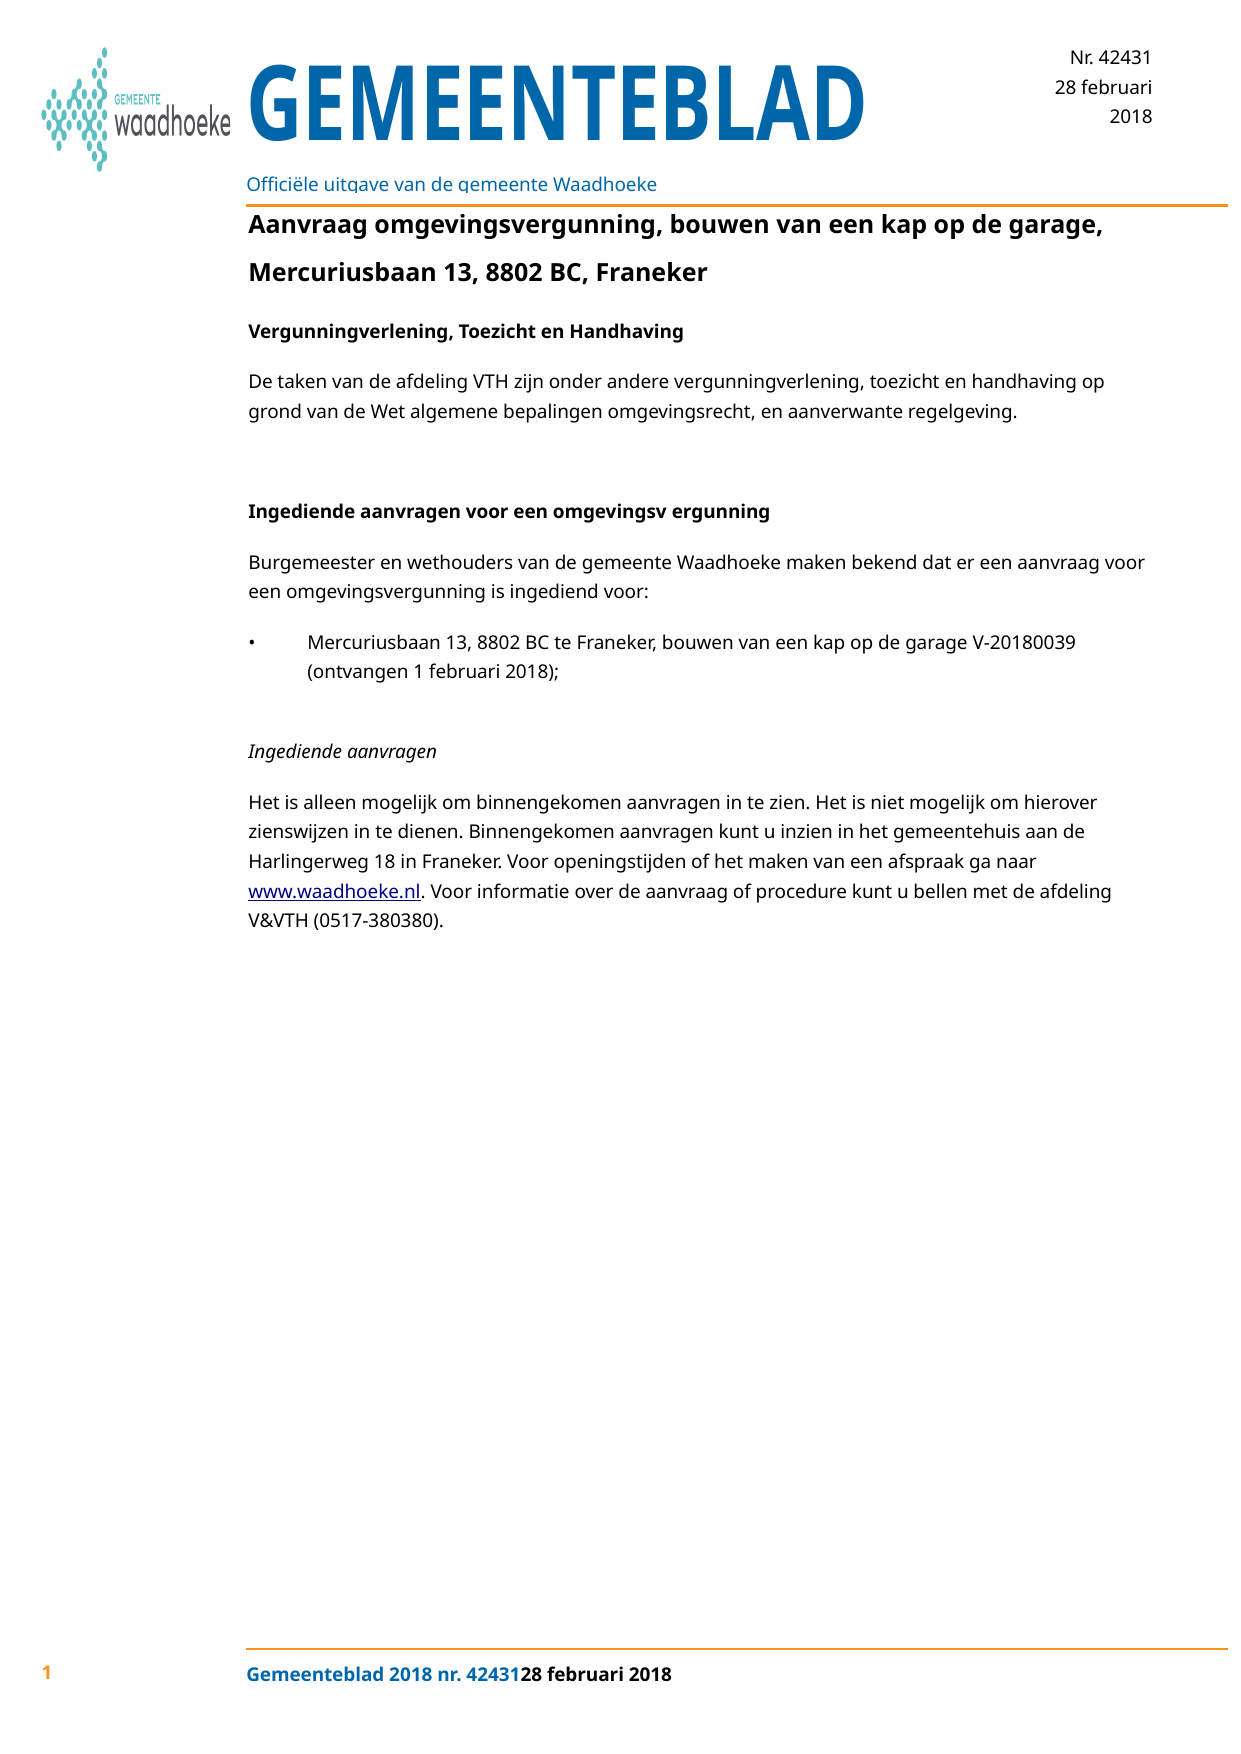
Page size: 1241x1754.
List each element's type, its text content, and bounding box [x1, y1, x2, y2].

text Het is alleen mogelijk om binnengekomen aanvragen in te zien. Het is niet mogelijk om hierover zienswijzen in te dienen. Binnengekomen aanvragen kunt u inzien in het gemeentehuis aan de Harlingerweg 18 in Franeker. Voor openingstijden of het maken van een afspraak ga naar www.waadhoeke.nl. Voor informatie over de aanvraag of procedure kunt u bellen met de afdeling V&VTH (0517-380380). [248, 789, 1152, 933]
text De taken van de afdeling VTH zijn onder andere vergunningverlening, toezicht en handhaving op grond van de Wet algemene bepalingen omgevingsrecht, en aanverwante regelgeving. [248, 368, 1152, 424]
text Aanvraag omgevingsvergunning, bouwen van een kap op de garage, Mercuriusbaan 13, 8802 BC, Franeker [248, 207, 1152, 288]
text Ingediende aanvragen [248, 739, 1152, 764]
text Vergunningverlening, Toezicht en Handhaving [248, 318, 1152, 344]
picture [41, 47, 231, 172]
text Ingediende aanvragen voor een omgevingsv ergunning [248, 499, 1152, 524]
text Burgemeester en wethouders van de gemeente Waadhoeke maken bekend dat er een aanvraag voor een omgevingsvergunning is ingediend voor: [248, 549, 1152, 604]
list Mercuriusbaan 13, 8802 BC te Franeker, bouwen van een kap op de garage V-20180039 (ontvangen 1 februari 2018); [248, 629, 1152, 684]
